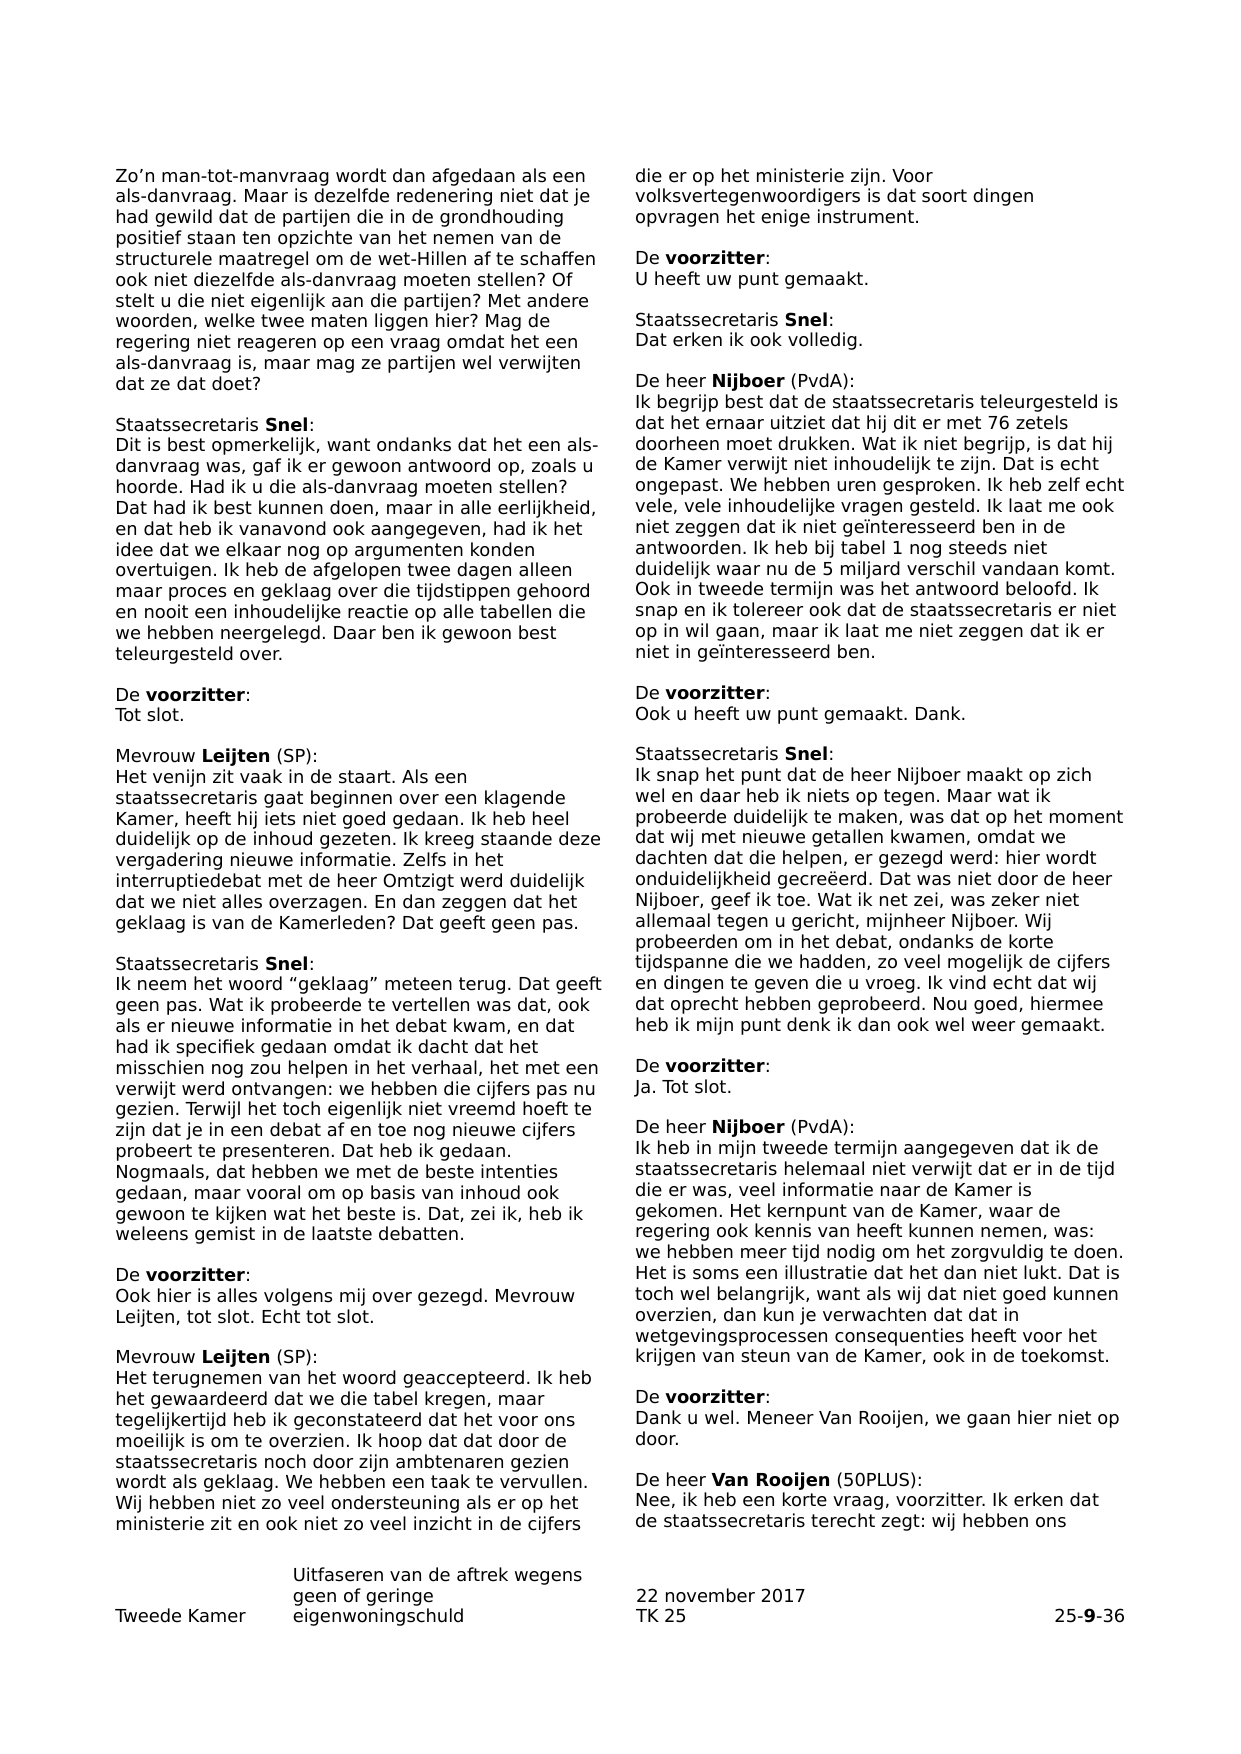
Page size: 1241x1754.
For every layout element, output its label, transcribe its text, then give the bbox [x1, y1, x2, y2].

text De voorzitter: [635, 1056, 1125, 1076]
text Staatssecretaris Snel: [115, 953, 605, 974]
text Zo’n man-tot-manvraag wordt dan afgedaan als een als-danvraag. Maar is dezelfde redenering niet dat je had gewild dat de partijen die in de grondhouding positief staan ten opzichte van het nemen van de structurele maatregel om de wet-Hillen af te schaffen ook niet diezelfde als-danvraag moeten stellen? Of stelt u die niet eigenlijk aan die partijen? Met andere woorden, welke twee maten liggen hier? Mag de regering niet reageren op een vraag omdat het een als-danvraag is, maar mag ze partijen wel verwijten dat ze dat doet? [115, 165, 605, 394]
text Ik heb in mijn tweede termijn aangegeven dat ik de staatssecretaris helemaal niet verwijt dat er in de tijd die er was, veel informatie naar de Kamer is gekomen. Het kernpunt van de Kamer, waar de regering ook kennis van heeft kunnen nemen, was: we hebben meer tijd nodig om het zorgvuldig te doen. Het is soms een illustratie dat het dan niet lukt. Dat is toch wel belangrijk, want als wij dat niet goed kunnen overzien, dan kun je verwachten dat dat in wetgevingsprocessen consequenties heeft voor het krijgen van steun van de Kamer, ook in de toekomst. [635, 1138, 1125, 1367]
text Staatssecretaris Snel: [115, 414, 605, 435]
text De heer Nijboer (PvdA): [635, 371, 1125, 392]
text Het terugnemen van het woord geaccepteerd. Ik heb het gewaardeerd dat we die tabel kregen, maar tegelijkertijd heb ik geconstateerd dat het voor ons moeilijk is om te overzien. Ik hoop dat dat door de staatssecretaris noch door zijn ambtenaren gezien wordt als geklaag. We hebben een taak te vervullen. Wij hebben niet zo veel ondersteuning als er op het ministerie zit en ook niet zo veel inzicht in de cijfers [115, 1368, 605, 1535]
text De heer Nijboer (PvdA): [635, 1117, 1125, 1138]
text Dit is best opmerkelijk, want ondanks dat het een als-danvraag was, gaf ik er gewoon antwoord op, zoals u hoorde. Had ik u die als-danvraag moeten stellen? Dat had ik best kunnen doen, maar in alle eerlijkheid, en dat heb ik vanavond ook aangegeven, had ik het idee dat we elkaar nog op argumenten konden overtuigen. Ik heb de afgelopen twee dagen alleen maar proces en geklaag over die tijdstippen gehoord en nooit een inhoudelijke reactie op alle tabellen die we hebben neergelegd. Daar ben ik gewoon best teleurgesteld over. [115, 435, 605, 664]
text Ik begrijp best dat de staatssecretaris teleurgesteld is dat het ernaar uitziet dat hij dit er met 76 zetels doorheen moet drukken. Wat ik niet begrijp, is dat hij de Kamer verwijt niet inhoudelijk te zijn. Dat is echt ongepast. We hebben uren gesproken. Ik heb zelf echt vele, vele inhoudelijke vragen gesteld. Ik laat me ook niet zeggen dat ik niet geïnteresseerd ben in de antwoorden. Ik heb bij tabel 1 nog steeds niet duidelijk waar nu de 5 miljard verschil vandaan komt. Ook in tweede termijn was het antwoord beloofd. Ik snap en ik tolereer ook dat de staatssecretaris er niet op in wil gaan, maar ik laat me niet zeggen dat ik er niet in geïnteresseerd ben. [635, 392, 1125, 662]
text Ook u heeft uw punt gemaakt. Dank. [635, 703, 1125, 724]
text Nee, ik heb een korte vraag, voorzitter. Ik erken dat de staatssecretaris terecht zegt: wij hebben ons [635, 1490, 1125, 1532]
text Dank u wel. Meneer Van Rooijen, we gaan hier niet op door. [635, 1408, 1125, 1449]
text Het venijn zit vaak in de staart. Als een staatssecretaris gaat beginnen over een klagende Kamer, heeft hij iets niet goed gedaan. Ik heb heel duidelijk op de inhoud gezeten. Ik kreeg staande deze vergadering nieuwe informatie. Zelfs in het interruptiedebat met de heer Omtzigt werd duidelijk dat we niet alles overzagen. En dan zeggen dat het geklaag is van de Kamerleden? Dat geeft geen pas. [115, 767, 605, 933]
text De voorzitter: [635, 682, 1125, 703]
text De voorzitter: [115, 684, 605, 705]
text Mevrouw Leijten (SP): [115, 1347, 605, 1368]
text Ook hier is alles volgens mij over gezegd. Mevrouw Leijten, tot slot. Echt tot slot. [115, 1286, 605, 1327]
text U heeft uw punt gemaakt. [635, 268, 1125, 289]
text Ik snap het punt dat de heer Nijboer maakt op zich wel en daar heb ik niets op tegen. Maar wat ik probeerde duidelijk te maken, was dat op het moment dat wij met nieuwe getallen kwamen, omdat we dachten dat die helpen, er gezegd werd: hier wordt onduidelijkheid gecreëerd. Dat was niet door de heer Nijboer, geef ik toe. Wat ik net zei, was zeker niet allemaal tegen u gericht, mijnheer Nijboer. Wij probeerden om in het debat, ondanks de korte tijdspanne die we hadden, zo veel mogelijk de cijfers en dingen te geven die u vroeg. Ik vind echt dat wij dat oprecht hebben geprobeerd. Nou goed, hiermee heb ik mijn punt denk ik dan ook wel weer gemaakt. [635, 765, 1125, 1036]
text Mevrouw Leijten (SP): [115, 746, 605, 767]
text Dat erken ik ook volledig. [635, 330, 1125, 351]
text Staatssecretaris Snel: [635, 744, 1125, 765]
text De voorzitter: [115, 1265, 605, 1286]
text De heer Van Rooijen (50PLUS): [635, 1469, 1125, 1490]
text De voorzitter: [635, 248, 1125, 268]
text Staatssecretaris Snel: [635, 309, 1125, 330]
text Tot slot. [115, 705, 605, 726]
text Ik neem het woord “geklaag” meteen terug. Dat geeft geen pas. Wat ik probeerde te vertellen was dat, ook als er nieuwe informatie in het debat kwam, en dat had ik specifiek gedaan omdat ik dacht dat het misschien nog zou helpen in het verhaal, het met een verwijt werd ontvangen: we hebben die cijfers pas nu gezien. Terwijl het toch eigenlijk niet vreemd hoeft te zijn dat je in een debat af en toe nog nieuwe cijfers probeert te presenteren. Dat heb ik gedaan. Nogmaals, dat hebben we met de beste intenties gedaan, maar vooral om op basis van inhoud ook gewoon te kijken wat het beste is. Dat, zei ik, heb ik weleens gemist in de laatste debatten. [115, 974, 605, 1245]
text die er op het ministerie zijn. Voor volksvertegenwoordigers is dat soort dingen opvragen het enige instrument. [635, 165, 1125, 228]
text Ja. Tot slot. [635, 1076, 1125, 1097]
text De voorzitter: [635, 1387, 1125, 1408]
